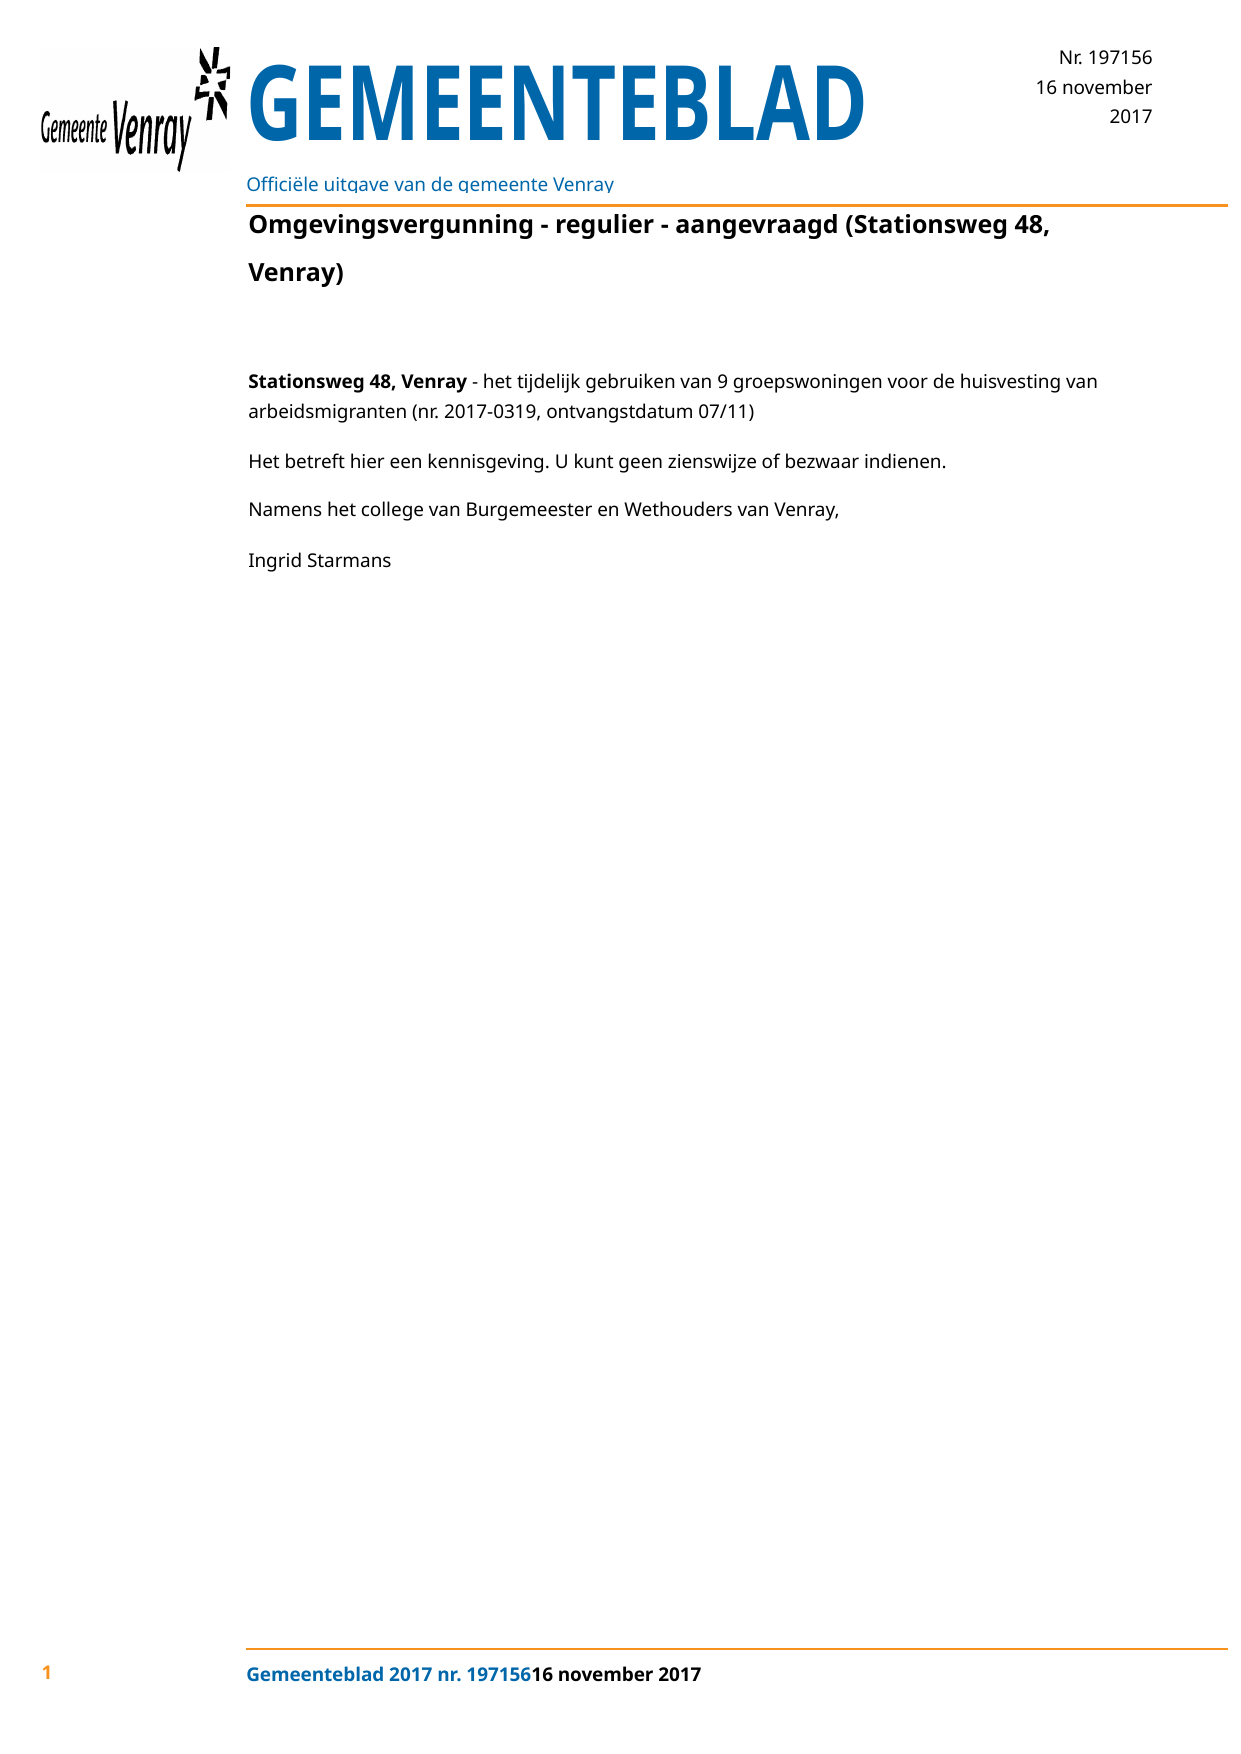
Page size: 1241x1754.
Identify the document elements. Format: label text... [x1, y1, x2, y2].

text Omgevingsvergunning - regulier - aangevraagd (Stationsweg 48, Venray) [248, 207, 1152, 288]
text Stationsweg 48, Venray - het tijdelijk gebruiken van 9 groepswoningen voor de huisvesting van arbeidsmigranten (nr. 2017-0319, ontvangstdatum 07/11) [248, 368, 1152, 424]
text Namens het college van Burgemeester en Wethouders van Venray, [248, 496, 1152, 522]
picture [41, 47, 231, 172]
text Ingrid Starmans [248, 548, 1152, 573]
text Het betreft hier een kennisgeving. U kunt geen zienswijze of bezwaar indienen. [248, 448, 1152, 474]
